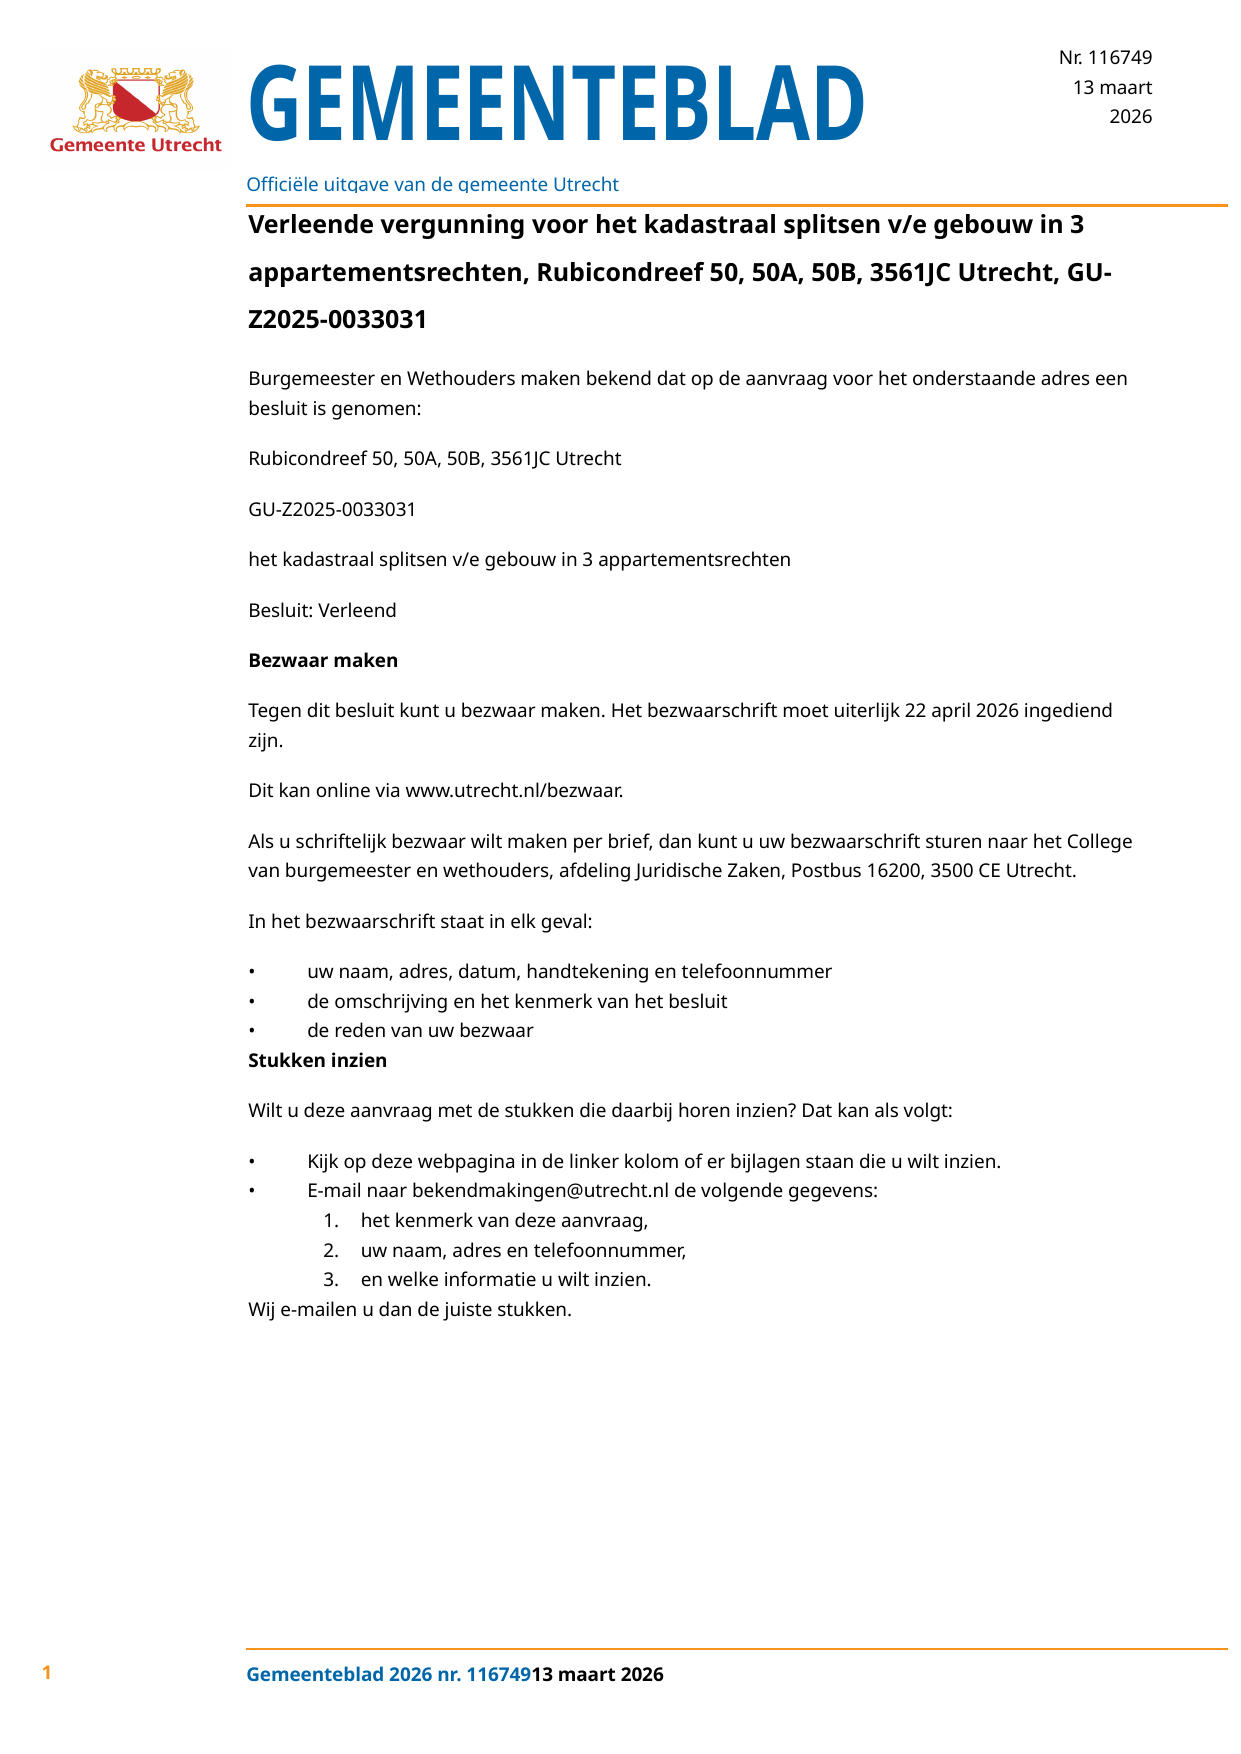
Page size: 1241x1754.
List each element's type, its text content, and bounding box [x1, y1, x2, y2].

list uw naam, adres, datum, handtekening en telefoonnummer [248, 958, 1152, 984]
list uw naam, adres en telefoonnummer, [323, 1237, 1152, 1262]
list de omschrijving en het kenmerk van het besluit [248, 988, 1152, 1014]
text Als u schriftelijk bezwaar wilt maken per brief, dan kunt u uw bezwaarschrift sturen naar het College van burgemeester en wethouders, afdeling Juridische Zaken, Postbus 16200, 3500 CE Utrecht. [248, 828, 1152, 883]
text Stukken inzien [248, 1047, 1152, 1073]
list Kijk op deze webpagina in de linker kolom of er bijlagen staan die u wilt inzien. [248, 1148, 1152, 1174]
text Tegen dit besluit kunt u bezwaar maken. Het bezwaarschrift moet uiterlijk 22 april 2026 ingediend zijn. [248, 698, 1152, 753]
list E-mail naar bekendmakingen@utrecht.nl de volgende gegevens: [248, 1178, 1152, 1203]
text Rubicondreef 50, 50A, 50B, 3561JC Utrecht [248, 446, 1152, 471]
text In het bezwaarschrift staat in elk geval: [248, 908, 1152, 934]
text Bezwaar maken [248, 647, 1152, 673]
text Wij e-mailen u dan de juiste stukken. [248, 1296, 1152, 1322]
text GU-Z2025-0033031 [248, 496, 1152, 522]
picture [41, 47, 231, 172]
list de reden van uw bezwaar [248, 1018, 1152, 1043]
text Wilt u deze aanvraag met de stukken die daarbij horen inzien? Dat kan als volgt: [248, 1098, 1152, 1123]
text Verleende vergunning voor het kadastraal splitsen v/e gebouw in 3 appartementsrechten, Rubicondreef 50, 50A, 50B, 3561JC Utrecht, GU-Z2025-0033031 [248, 207, 1152, 336]
text Dit kan online via www.utrecht.nl/bezwaar. [248, 778, 1152, 803]
list en welke informatie u wilt inzien. [323, 1266, 1152, 1292]
list het kenmerk van deze aanvraag, [323, 1207, 1152, 1233]
text Besluit: Verleend [248, 597, 1152, 622]
text het kadastraal splitsen v/e gebouw in 3 appartementsrechten [248, 546, 1152, 572]
text Burgemeester en Wethouders maken bekend dat op de aanvraag voor het onderstaande adres een besluit is genomen: [248, 366, 1152, 421]
